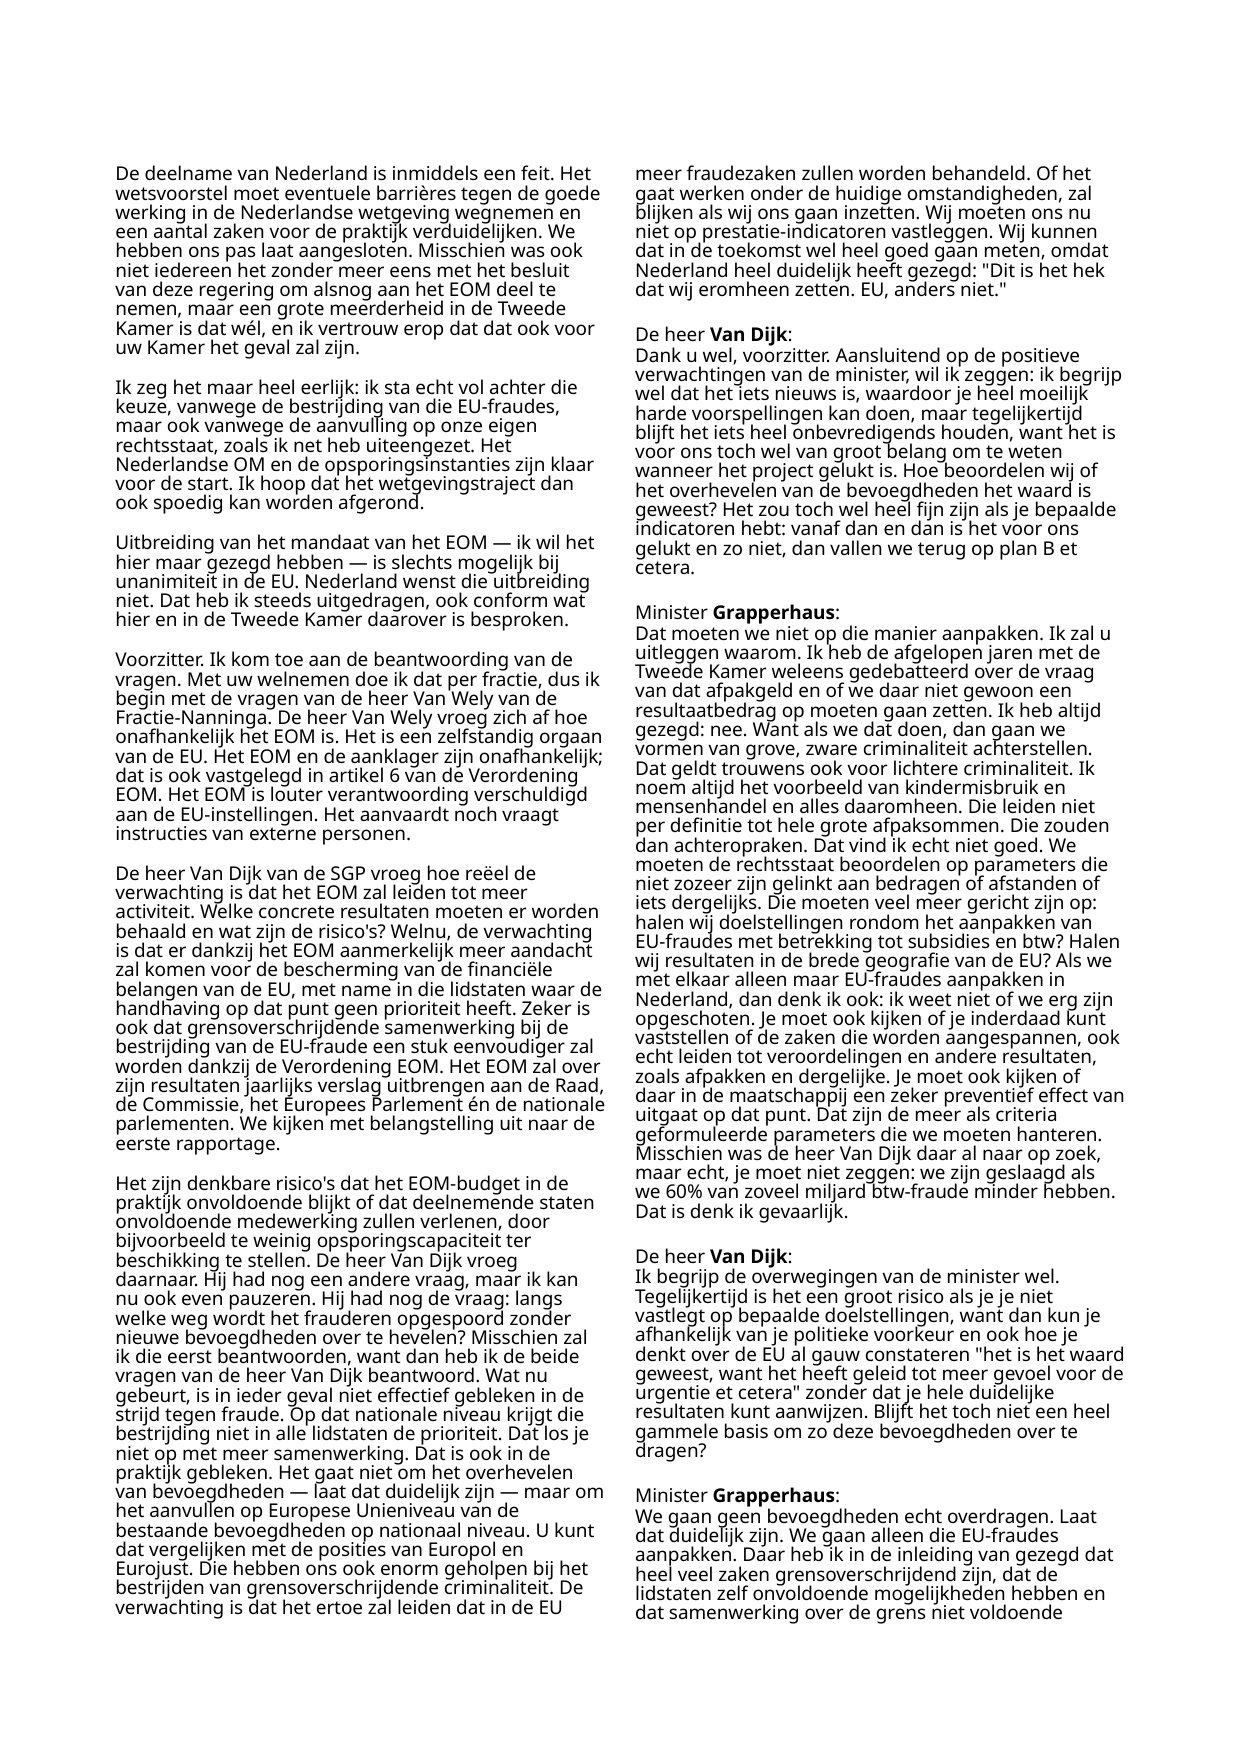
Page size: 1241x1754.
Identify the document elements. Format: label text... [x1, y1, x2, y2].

text Minister Grapperhaus: [635, 599, 1125, 624]
text De deelname van Nederland is inmiddels een feit. Het wetsvoorstel moet eventuele barrières tegen de goede werking in de Nederlandse wetgeving wegnemen en een aantal zaken voor de praktijk verduidelijken. We hebben ons pas laat aangesloten. Misschien was ook niet iedereen het zonder meer eens met het besluit van deze regering om alsnog aan het EOM deel te nemen, maar een grote meerderheid in de Tweede Kamer is dat wél, en ik vertrouw erop dat dat ook voor uw Kamer het geval zal zijn. [115, 165, 605, 358]
text Minister Grapperhaus: [635, 1482, 1125, 1508]
text De heer Van Dijk: [635, 1243, 1125, 1268]
text Voorzitter. Ik kom toe aan de beantwoording van de vragen. Met uw welnemen doe ik dat per fractie, dus ik begin met de vragen van de heer Van Wely van de Fractie-Nanninga. De heer Van Wely vroeg zich af hoe onafhankelijk het EOM is. Het is een zelfstandig orgaan van de EU. Het EOM en de aanklager zijn onafhankelijk; dat is ook vastgelegd in artikel 6 van de Verordening EOM. Het EOM is louter verantwoording verschuldigd aan de EU-instellingen. Het aanvaardt noch vraagt instructies van externe personen. [115, 651, 605, 844]
text Dank u wel, voorzitter. Aansluitend op de positieve verwachtingen van de minister, wil ik zeggen: ik begrijp wel dat het iets nieuws is, waardoor je heel moeilijk harde voorspellingen kan doen, maar tegelijkertijd blijft het iets heel onbevredigends houden, want het is voor ons toch wel van groot belang om te weten wanneer het project gelukt is. Hoe beoordelen wij of het overhevelen van de bevoegdheden het waard is geweest? Het zou toch wel heel fijn zijn als je bepaalde indicatoren hebt: vanaf dan en dan is het voor ons gelukt en zo niet, dan vallen we terug op plan B et cetera. [635, 347, 1125, 578]
text De heer Van Dijk van de SGP vroeg hoe reëel de verwachting is dat het EOM zal leiden tot meer activiteit. Welke concrete resultaten moeten er worden behaald en wat zijn de risico's? Welnu, de verwachting is dat er dankzij het EOM aanmerkelijk meer aandacht zal komen voor de bescherming van de financiële belangen van de EU, met name in die lidstaten waar de handhaving op dat punt geen prioriteit heeft. Zeker is ook dat grensoverschrijdende samenwerking bij de bestrijding van de EU-fraude een stuk eenvoudiger zal worden dankzij de Verordening EOM. Het EOM zal over zijn resultaten jaarlijks verslag uitbrengen aan de Raad, de Commissie, het Europees Parlement én de nationale parlementen. We kijken met belangstelling uit naar de eerste rapportage. [115, 865, 605, 1154]
text Uitbreiding van het mandaat van het EOM — ik wil het hier maar gezegd hebben — is slechts mogelijk bij unanimiteit in de EU. Nederland wenst die uitbreiding niet. Dat heb ik steeds uitgedragen, ook conform wat hier en in de Tweede Kamer daarover is besproken. [115, 534, 605, 631]
text Ik zeg het maar heel eerlijk: ik sta echt vol achter die keuze, vanwege de bestrijding van die EU-fraudes, maar ook vanwege de aanvulling op onze eigen rechtsstaat, zoals ik net heb uiteengezet. Het Nederlandse OM en de opsporingsinstanties zijn klaar voor de start. Ik hoop dat het wetgevingstraject dan ook spoedig kan worden afgerond. [115, 379, 605, 514]
text De heer Van Dijk: [635, 321, 1125, 347]
text meer fraudezaken zullen worden behandeld. Of het gaat werken onder de huidige omstandigheden, zal blijken als wij ons gaan inzetten. Wij moeten ons nu niet op prestatie-indicatoren vastleggen. Wij kunnen dat in de toekomst wel heel goed gaan meten, omdat Nederland heel duidelijk heeft gezegd: "Dit is het hek dat wij eromheen zetten. EU, anders niet." [635, 165, 1125, 300]
text Ik begrijp de overwegingen van de minister wel. Tegelijkertijd is het een groot risico als je je niet vastlegt op bepaalde doelstellingen, want dan kun je afhankelijk van je politieke voorkeur en ook hoe je denkt over de EU al gauw constateren "het is het waard geweest, want het heeft geleid tot meer gevoel voor de urgentie et cetera" zonder dat je hele duidelijke resultaten kunt aanwijzen. Blijft het toch niet een heel gammele basis om zo deze bevoegdheden over te dragen? [635, 1268, 1125, 1461]
text Het zijn denkbare risico's dat het EOM-budget in de praktijk onvoldoende blijkt of dat deelnemende staten onvoldoende medewerking zullen verlenen, door bijvoorbeeld te weinig opsporingscapaciteit ter beschikking te stellen. De heer Van Dijk vroeg daarnaar. Hij had nog een andere vraag, maar ik kan nu ook even pauzeren. Hij had nog de vraag: langs welke weg wordt het frauderen opgespoord zonder nieuwe bevoegdheden over te hevelen? Misschien zal ik die eerst beantwoorden, want dan heb ik de beide vragen van de heer Van Dijk beantwoord. Wat nu gebeurt, is in ieder geval niet effectief gebleken in de strijd tegen fraude. Op dat nationale niveau krijgt die bestrijding niet in alle lidstaten de prioriteit. Dat los je niet op met meer samenwerking. Dat is ook in de praktijk gebleken. Het gaat niet om het overhevelen van bevoegdheden — laat dat duidelijk zijn — maar om het aanvullen op Europese Unieniveau van de bestaande bevoegdheden op nationaal niveau. U kunt dat vergelijken met de posities van Europol en Eurojust. Die hebben ons ook enorm geholpen bij het bestrijden van grensoverschrijdende criminaliteit. De verwachting is dat het ertoe zal leiden dat in de EU [115, 1175, 605, 1618]
text We gaan geen bevoegdheden echt overdragen. Laat dat duidelijk zijn. We gaan alleen die EU-fraudes aanpakken. Daar heb ik in de inleiding van gezegd dat heel veel zaken grensoverschrijdend zijn, dat de lidstaten zelf onvoldoende mogelijkheden hebben en dat samenwerking over de grens niet voldoende [635, 1508, 1125, 1623]
text Dat moeten we niet op die manier aanpakken. Ik zal u uitleggen waarom. Ik heb de afgelopen jaren met de Tweede Kamer weleens gedebatteerd over de vraag van dat afpakgeld en of we daar niet gewoon een resultaatbedrag op moeten gaan zetten. Ik heb altijd gezegd: nee. Want als we dat doen, dan gaan we vormen van grove, zware criminaliteit achterstellen. Dat geldt trouwens ook voor lichtere criminaliteit. Ik noem altijd het voorbeeld van kindermisbruik en mensenhandel en alles daaromheen. Die leiden niet per definitie tot hele grote afpaksommen. Die zouden dan achteropraken. Dat vind ik echt niet goed. We moeten de rechtsstaat beoordelen op parameters die niet zozeer zijn gelinkt aan bedragen of afstanden of iets dergelijks. Die moeten veel meer gericht zijn op: halen wij doelstellingen rondom het aanpakken van EU-fraudes met betrekking tot subsidies en btw? Halen wij resultaten in de brede geografie van de EU? Als we met elkaar alleen maar EU-fraudes aanpakken in Nederland, dan denk ik ook: ik weet niet of we erg zijn opgeschoten. Je moet ook kijken of je inderdaad kunt vaststellen of de zaken die worden aangespannen, ook echt leiden tot veroordelingen en andere resultaten, zoals afpakken en dergelijke. Je moet ook kijken of daar in de maatschappij een zeker preventief effect van uitgaat op dat punt. Dat zijn de meer als criteria geformuleerde parameters die we moeten hanteren. Misschien was de heer Van Dijk daar al naar op zoek, maar echt, je moet niet zeggen: we zijn geslaagd als we 60% van zoveel miljard btw-fraude minder hebben. Dat is denk ik gevaarlijk. [635, 624, 1125, 1222]
